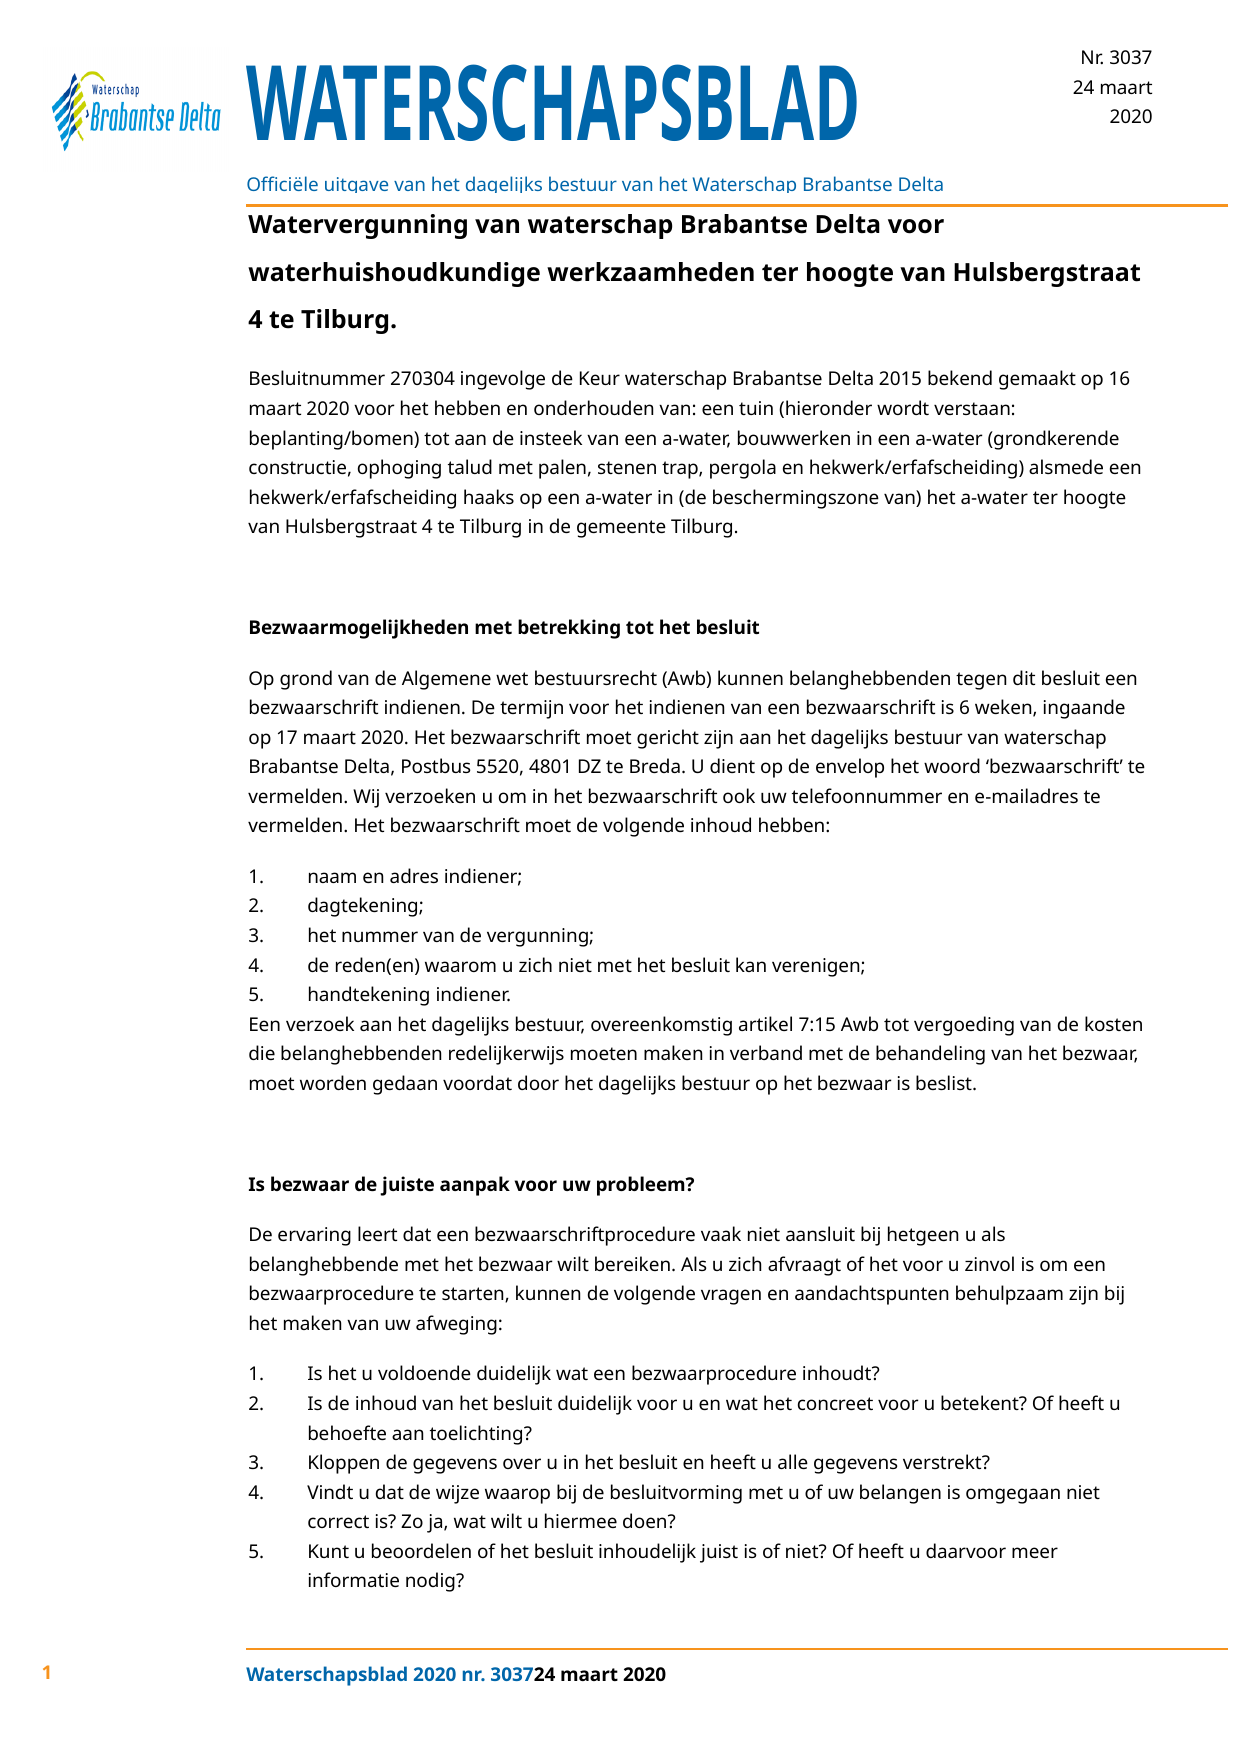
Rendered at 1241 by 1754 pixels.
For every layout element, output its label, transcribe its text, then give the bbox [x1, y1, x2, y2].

list Kunt u beoordelen of het besluit inhoudelijk juist is of niet? Of heeft u daarvoor meer informatie nodig? [248, 1538, 1152, 1593]
list Vindt u dat de wijze waarop bij de besluitvorming met u of uw belangen is omgegaan niet correct is? Zo ja, wat wilt u hiermee doen? [248, 1479, 1152, 1534]
list handtekening indiener. [248, 981, 1152, 1007]
list de reden(en) waarom u zich niet met het besluit kan verenigen; [248, 952, 1152, 977]
list dagtekening; [248, 893, 1152, 918]
list Is de inhoud van het besluit duidelijk voor u en wat het concreet voor u betekent? Of heeft u behoefte aan toelichting? [248, 1390, 1152, 1445]
text Op grond van de Algemene wet bestuursrecht (Awb) kunnen belanghebbenden tegen dit besluit een bezwaarschrift indienen. De termijn voor het indienen van een bezwaarschrift is 6 weken, ingaande op 17 maart 2020. Het bezwaarschrift moet gericht zijn aan het dagelijks bestuur van waterschap Brabantse Delta, Postbus 5520, 4801 DZ te Breda. U dient op de envelop het woord ‘bezwaarschrift’ te vermelden. Wij verzoeken u om in het bezwaarschrift ook uw telefoonnummer en e‑mailadres te vermelden. Het bezwaarschrift moet de volgende inhoud hebben: [248, 665, 1152, 838]
list het nummer van de vergunning; [248, 922, 1152, 948]
list Is het u voldoende duidelijk wat een bezwaarprocedure inhoudt? [248, 1361, 1152, 1386]
text Bezwaarmogelijkheden met betrekking tot het besluit [248, 614, 1152, 640]
list Kloppen de gegevens over u in het besluit en heeft u alle gegevens verstrekt? [248, 1449, 1152, 1475]
text Is bezwaar de juiste aanpak voor uw probleem? [248, 1171, 1152, 1197]
list naam en adres indiener; [248, 863, 1152, 889]
picture [41, 47, 231, 172]
text De ervaring leert dat een bezwaarschriftprocedure vaak niet aansluit bij hetgeen u als belanghebbende met het bezwaar wilt bereiken. Als u zich afvraagt of het voor u zinvol is om een bezwaarprocedure te starten, kunnen de volgende vragen en aandachtspunten behulpzaam zijn bij het maken van uw afweging: [248, 1221, 1152, 1336]
text Watervergunning van waterschap Brabantse Delta voor waterhuishoudkundige werkzaamheden ter hoogte van Hulsbergstraat 4 te Tilburg. [248, 207, 1152, 336]
text Besluitnummer 270304 ingevolge de Keur waterschap Brabantse Delta 2015 bekend gemaakt op 16 maart 2020 voor het hebben en onderhouden van: een tuin (hieronder wordt verstaan: beplanting/bomen) tot aan de insteek van een a-water, bouwwerken in een a-water (grondkerende constructie, ophoging talud met palen, stenen trap, pergola en hekwerk/erfafscheiding) alsmede een hekwerk/erfafscheiding haaks op een a-water in (de beschermingszone van) het a-water ter hoogte van Hulsbergstraat 4 te Tilburg in de gemeente Tilburg. [248, 366, 1152, 539]
text Een verzoek aan het dagelijks bestuur, overeenkomstig artikel 7:15 Awb tot vergoeding van de kosten die belanghebbenden redelijkerwijs moeten maken in verband met de behandeling van het bezwaar, moet worden gedaan voordat door het dagelijks bestuur op het bezwaar is beslist. [248, 1011, 1152, 1096]
